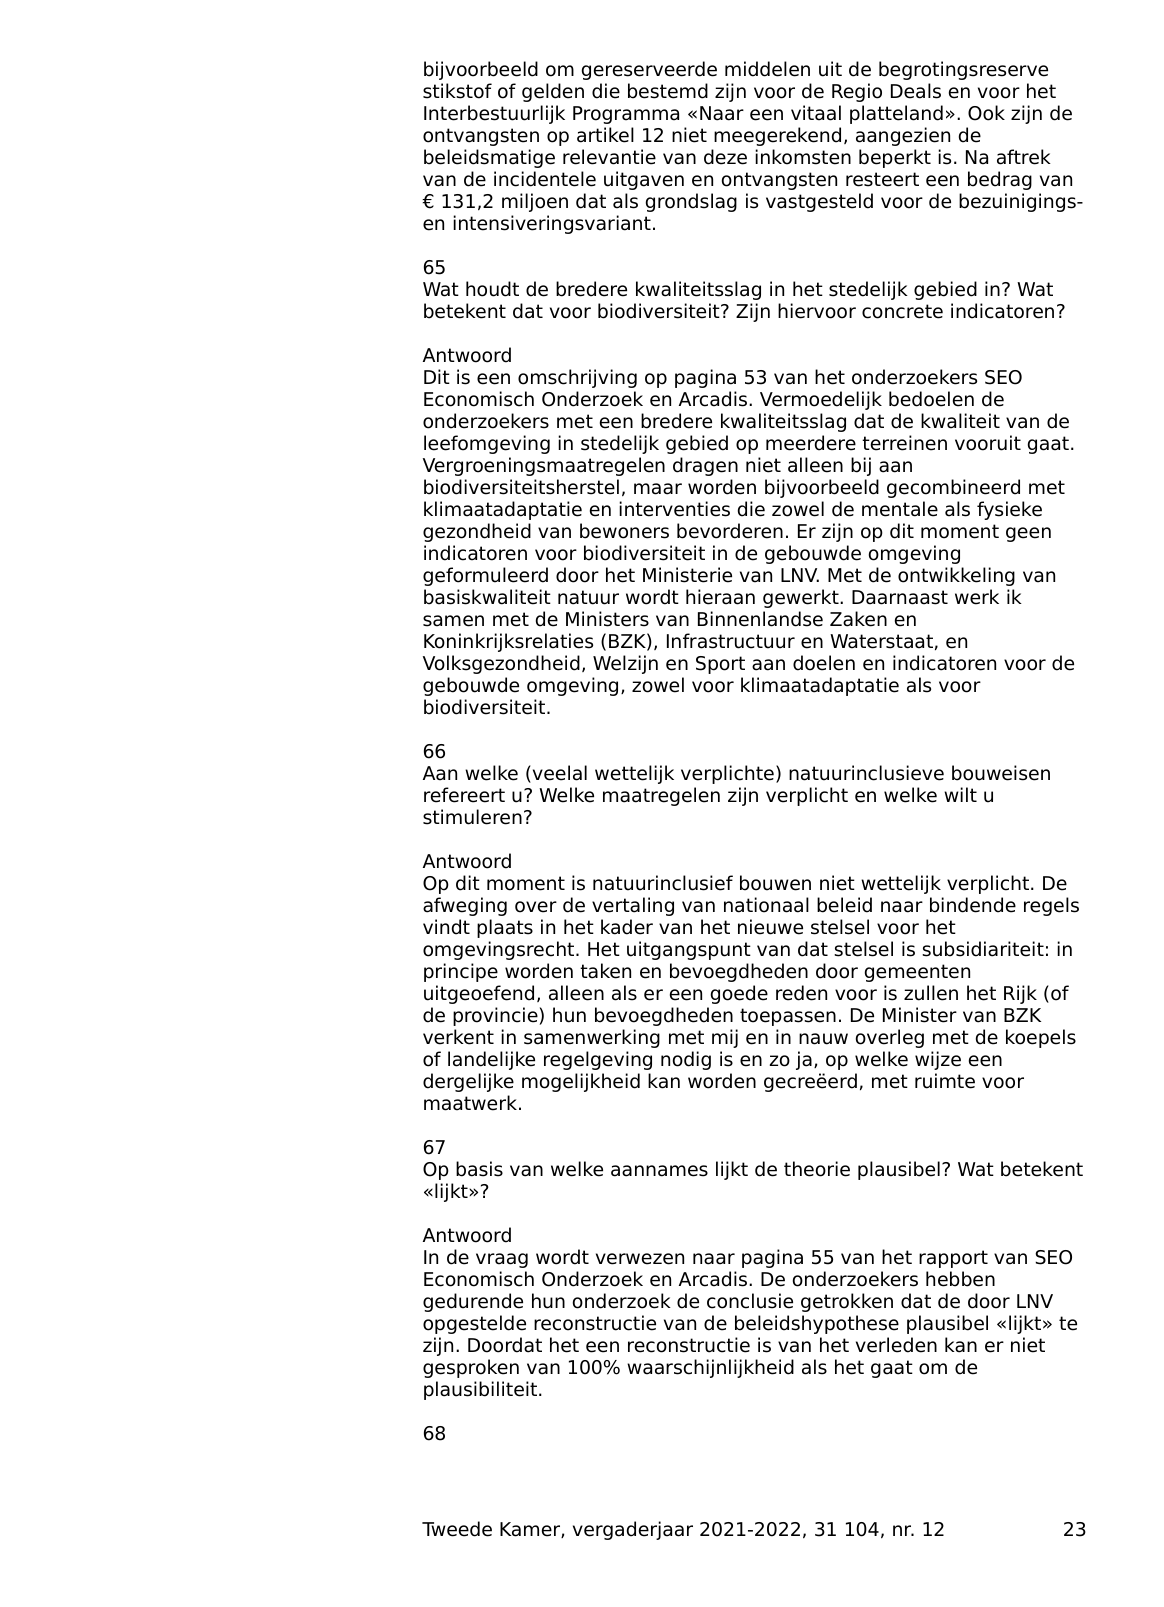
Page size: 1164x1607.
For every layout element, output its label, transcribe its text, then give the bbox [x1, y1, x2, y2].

text Antwoord [422, 851, 1087, 873]
text Wat houdt de bredere kwaliteitsslag in het stedelijk gebied in? Wat betekent dat voor biodiversiteit? Zijn hiervoor concrete indicatoren? [422, 279, 1087, 323]
text 66 [422, 741, 1087, 763]
text In de vraag wordt verwezen naar pagina 55 van het rapport van SEO Economisch Onderzoek en Arcadis. De onderzoekers hebben gedurende hun onderzoek de conclusie getrokken dat de door LNV opgestelde reconstructie van de beleidshypothese plausibel «lijkt» te zijn. Doordat het een reconstructie is van het verleden kan er niet gesproken van 100% waarschijnlijkheid als het gaat om de plausibiliteit. [422, 1247, 1087, 1401]
text Antwoord [422, 345, 1087, 367]
text Aan welke (veelal wettelijk verplichte) natuurinclusieve bouweisen refereert u? Welke maatregelen zijn verplicht en welke wilt u stimuleren? [422, 763, 1087, 829]
text Op basis van welke aannames lijkt de theorie plausibel? Wat betekent «lijkt»? [422, 1159, 1087, 1203]
text 67 [422, 1137, 1087, 1159]
text Op dit moment is natuurinclusief bouwen niet wettelijk verplicht. De afweging over de vertaling van nationaal beleid naar bindende regels vindt plaats in het kader van het nieuwe stelsel voor het omgevingsrecht. Het uitgangspunt van dat stelsel is subsidiariteit: in principe worden taken en bevoegdheden door gemeenten uitgeoefend, alleen als er een goede reden voor is zullen het Rijk (of de provincie) hun bevoegdheden toepassen. De Minister van BZK verkent in samenwerking met mij en in nauw overleg met de koepels of landelijke regelgeving nodig is en zo ja, op welke wijze een dergelijke mogelijkheid kan worden gecreëerd, met ruimte voor maatwerk. [422, 873, 1087, 1115]
text Antwoord [422, 1225, 1087, 1247]
text bijvoorbeeld om gereserveerde middelen uit de begrotingsreserve stikstof of gelden die bestemd zijn voor de Regio Deals en voor het Interbestuurlijk Programma «Naar een vitaal platteland». Ook zijn de ontvangsten op artikel 12 niet meegerekend, aangezien de beleidsmatige relevantie van deze inkomsten beperkt is. Na aftrek van de incidentele uitgaven en ontvangsten resteert een bedrag van € 131,2 miljoen dat als grondslag is vastgesteld voor de bezuinigings- en intensiveringsvariant. [422, 59, 1087, 235]
text Dit is een omschrijving op pagina 53 van het onderzoekers SEO Economisch Onderzoek en Arcadis. Vermoedelijk bedoelen de onderzoekers met een bredere kwaliteitsslag dat de kwaliteit van de leefomgeving in stedelijk gebied op meerdere terreinen vooruit gaat. Vergroeningsmaatregelen dragen niet alleen bij aan biodiversiteitsherstel, maar worden bijvoorbeeld gecombineerd met klimaatadaptatie en interventies die zowel de mentale als fysieke gezondheid van bewoners bevorderen. Er zijn op dit moment geen indicatoren voor biodiversiteit in de gebouwde omgeving geformuleerd door het Ministerie van LNV. Met de ontwikkeling van basiskwaliteit natuur wordt hieraan gewerkt. Daarnaast werk ik samen met de Ministers van Binnenlandse Zaken en Koninkrijksrelaties (BZK), Infrastructuur en Waterstaat, en Volksgezondheid, Welzijn en Sport aan doelen en indicatoren voor de gebouwde omgeving, zowel voor klimaatadaptatie als voor biodiversiteit. [422, 367, 1087, 719]
text 65 [422, 257, 1087, 279]
text 68 [422, 1423, 1087, 1445]
